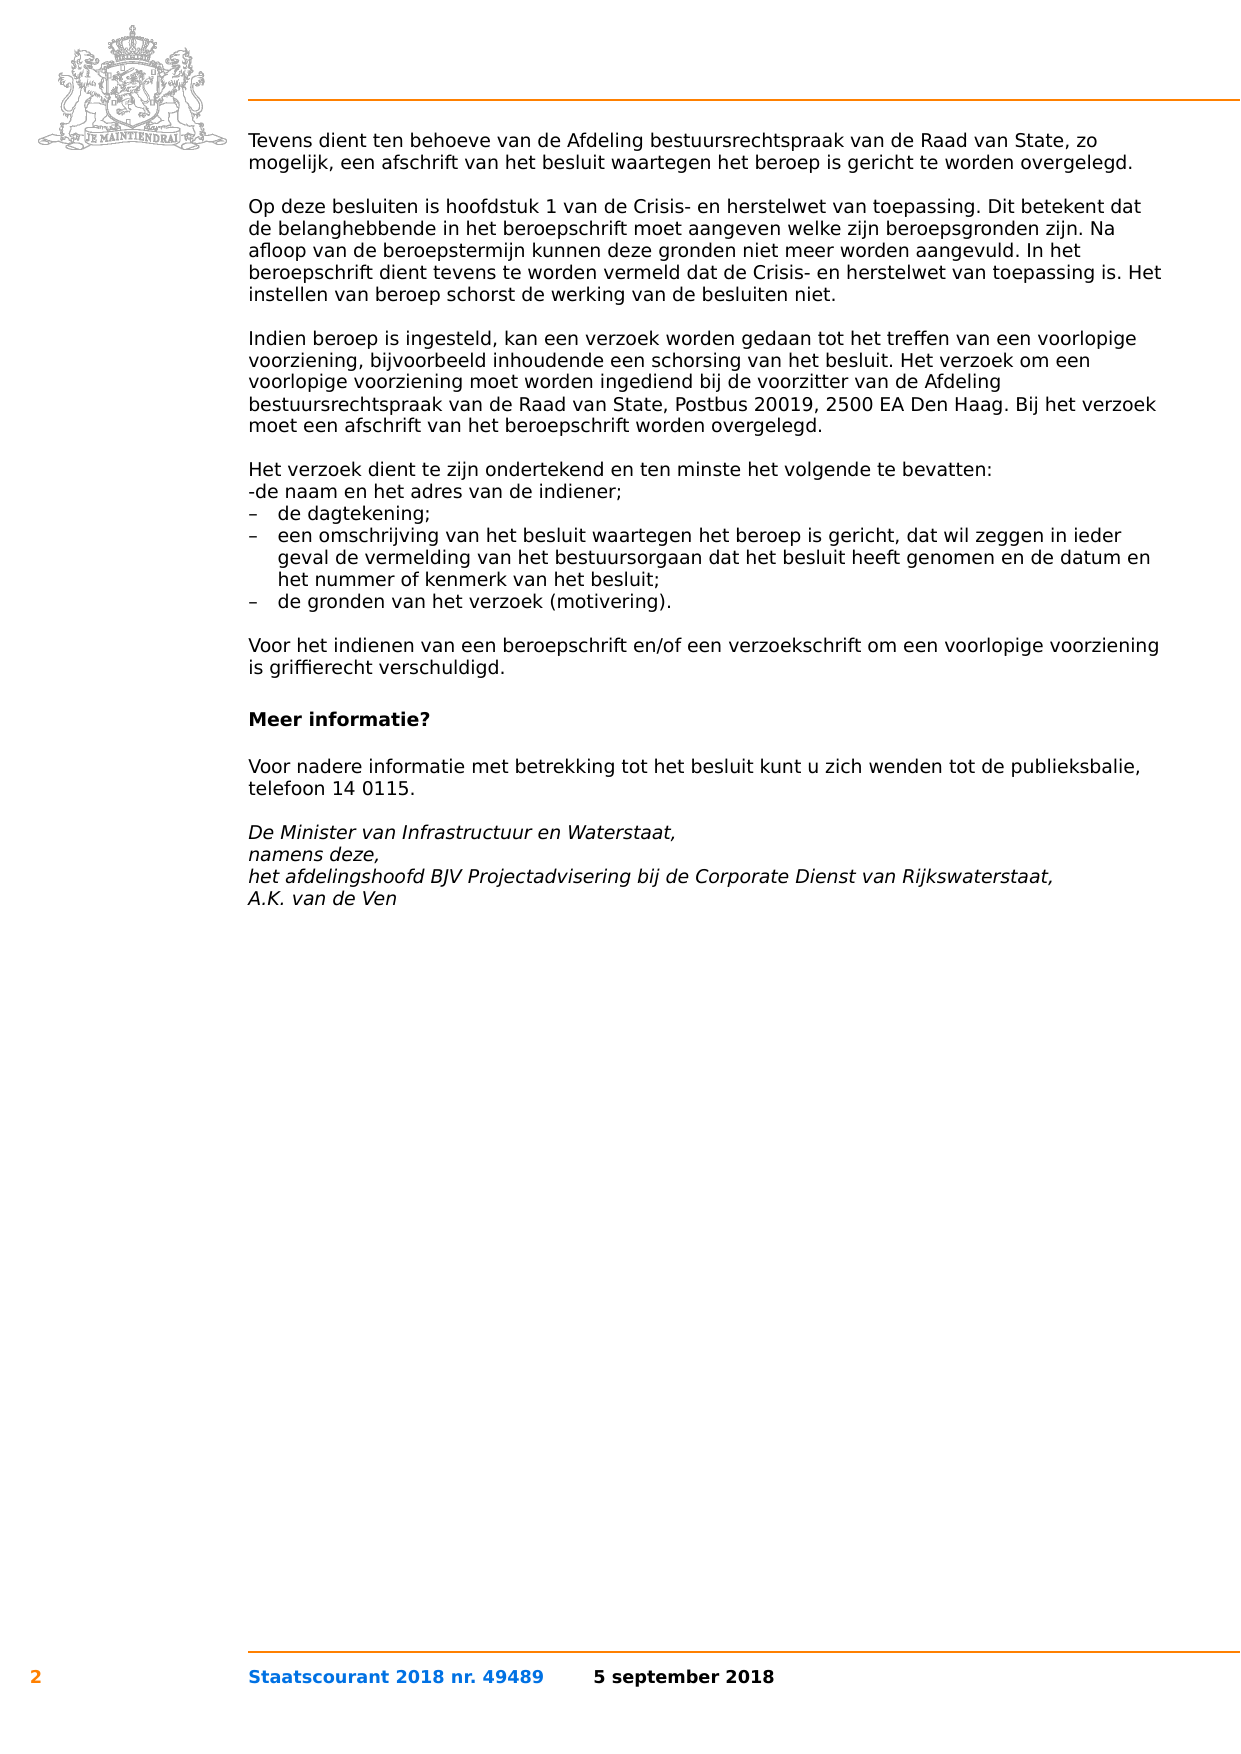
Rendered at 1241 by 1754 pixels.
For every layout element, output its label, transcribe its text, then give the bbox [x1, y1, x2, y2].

text Voor nadere informatie met betrekking tot het besluit kunt u zich wenden tot de publieksbalie, telefoon 14 0115. [248, 756, 1163, 800]
text – de dagtekening; [248, 503, 1163, 525]
text -de naam en het adres van de indiener; [248, 481, 1163, 503]
text Op deze besluiten is hoofdstuk 1 van de Crisis- en herstelwet van toepassing. Dit betekent dat de belanghebbende in het beroepschrift moet aangeven welke zijn beroepsgronden zijn. Na afloop van de beroepstermijn kunnen deze gronden niet meer worden aangevuld. In het beroepschrift dient tevens te worden vermeld dat de Crisis- en herstelwet van toepassing is. Het instellen van beroep schorst de werking van de besluiten niet. [248, 196, 1163, 306]
subtitle Meer informatie? [248, 709, 1163, 731]
text De Minister van Infrastructuur en Waterstaat, namens deze, het afdelingshoofd BJV Projectadvisering bij de Corporate Dienst van Rijkswaterstaat, A.K. van de Ven [248, 822, 1163, 910]
text Tevens dient ten behoeve van de Afdeling bestuursrechtspraak van de Raad van State, zo mogelijk, een afschrift van het besluit waartegen het beroep is gericht te worden over­gelegd. [248, 130, 1163, 174]
text Het verzoek dient te zijn ondertekend en ten minste het volgende te bevatten: [248, 459, 1163, 481]
text Indien beroep is ingesteld, kan een verzoek worden gedaan tot het treffen van een voorlopige voorziening, bijvoorbeeld inhoudende een schorsing van het besluit. Het verzoek om een voorlopige voorziening moet worden ingediend bij de voorzitter van de Afdeling bestuursrechtspraak van de Raad van State, Postbus 20019, 2500 EA Den Haag. Bij het verzoek moet een afschrift van het beroepschrift worden overgelegd. [248, 327, 1163, 437]
text – de gronden van het verzoek (motivering). [248, 591, 1163, 613]
picture [38, 25, 227, 150]
text Voor het indienen van een beroepschrift en/of een verzoekschrift om een voorlopige voorziening is griffierecht verschuldigd. [248, 635, 1163, 679]
text – een omschrijving van het besluit waartegen het beroep is gericht, dat wil zeggen in ieder geval de vermelding van het bestuursorgaan dat het besluit heeft genomen en de datum en het nummer of kenmerk van het besluit; [248, 525, 1163, 591]
